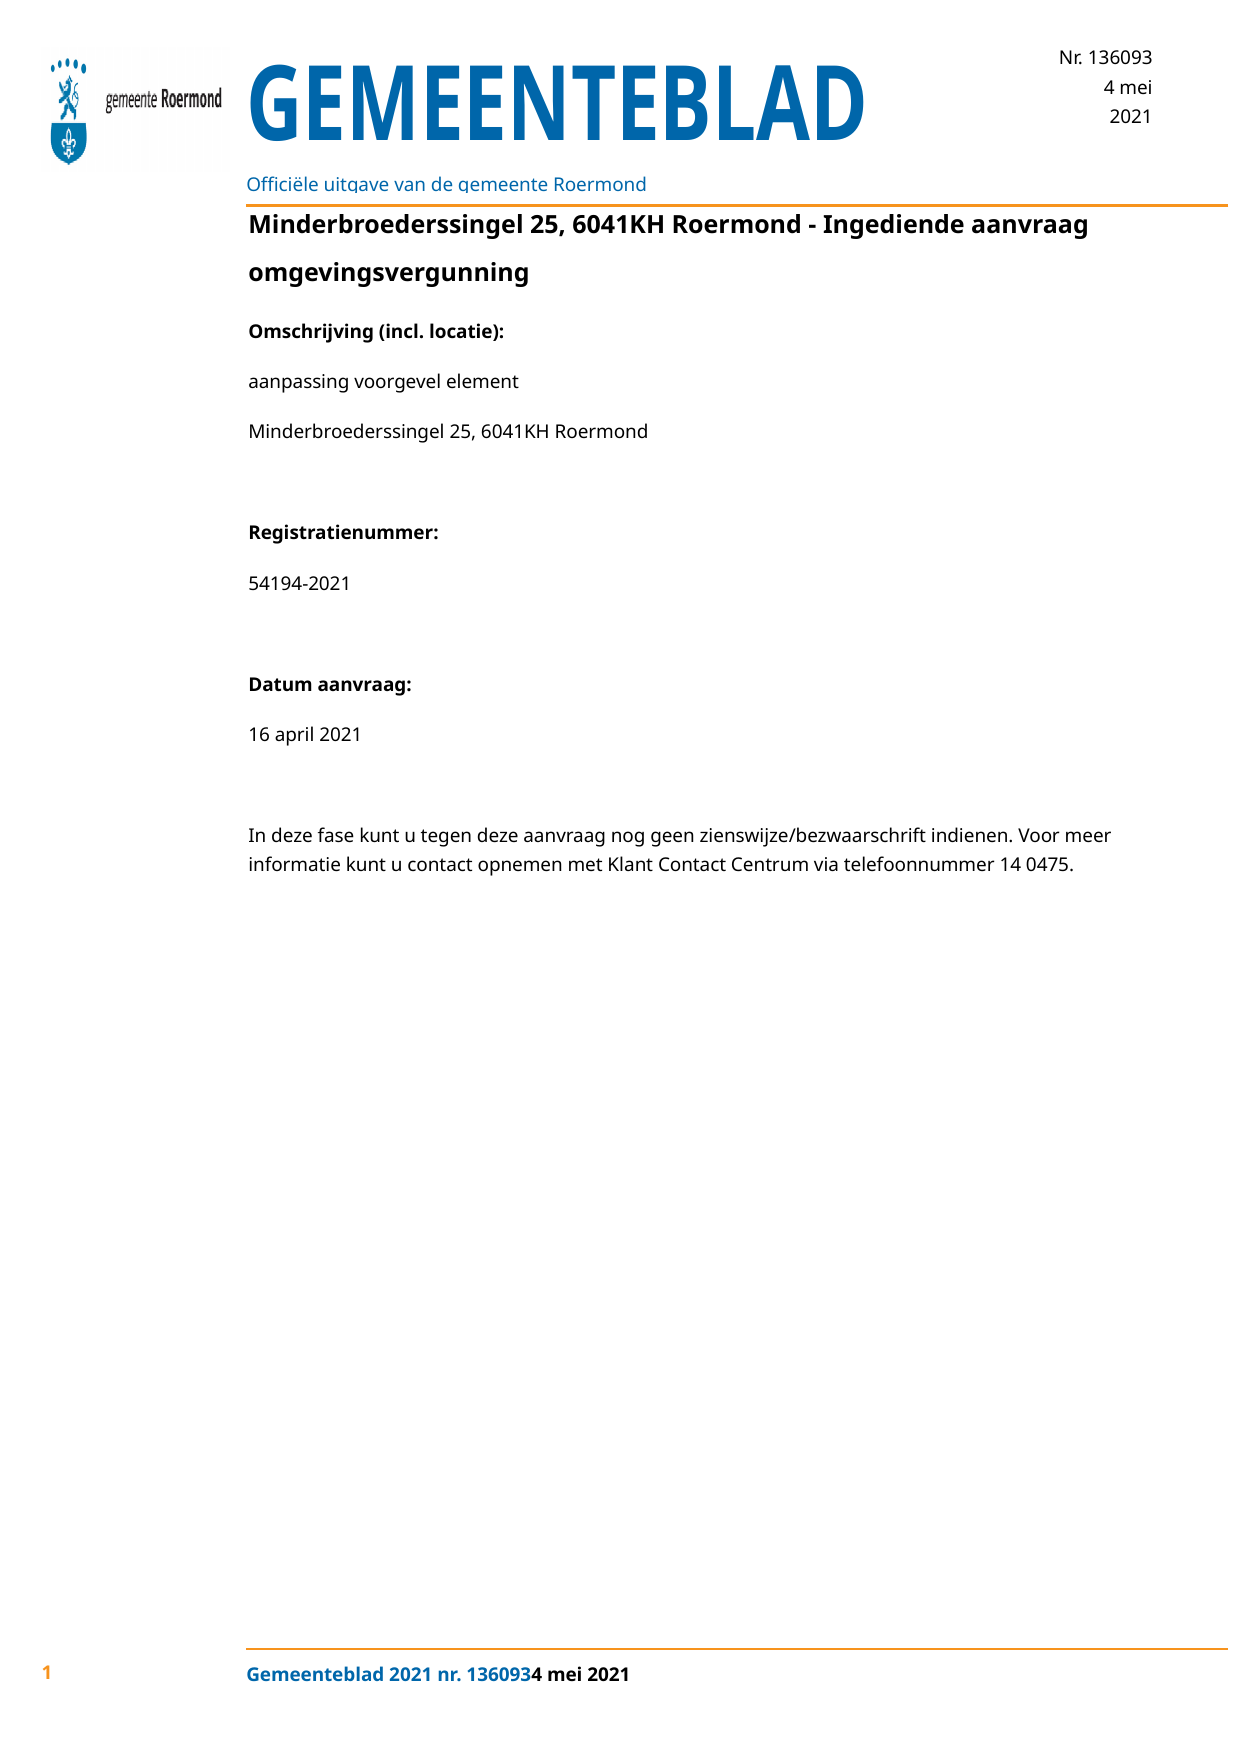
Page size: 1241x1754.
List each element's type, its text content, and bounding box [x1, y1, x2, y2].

text aanpassing voorgevel element [248, 368, 1152, 394]
text Registratienummer: [248, 519, 1152, 545]
text 16 april 2021 [248, 721, 1152, 747]
text 54194-2021 [248, 570, 1152, 596]
text Omschrijving (incl. locatie): [248, 318, 1152, 344]
text In deze fase kunt u tegen deze aanvraag nog geen zienswijze/bezwaarschrift indienen. Voor meer informatie kunt u contact opnemen met Klant Contact Centrum via telefoonnummer 14 0475. [248, 822, 1152, 877]
text Datum aanvraag: [248, 671, 1152, 697]
picture [41, 47, 231, 172]
text Minderbroederssingel 25, 6041KH Roermond [248, 419, 1152, 444]
text Minderbroederssingel 25, 6041KH Roermond - Ingediende aanvraag omgevingsvergunning [248, 207, 1152, 288]
